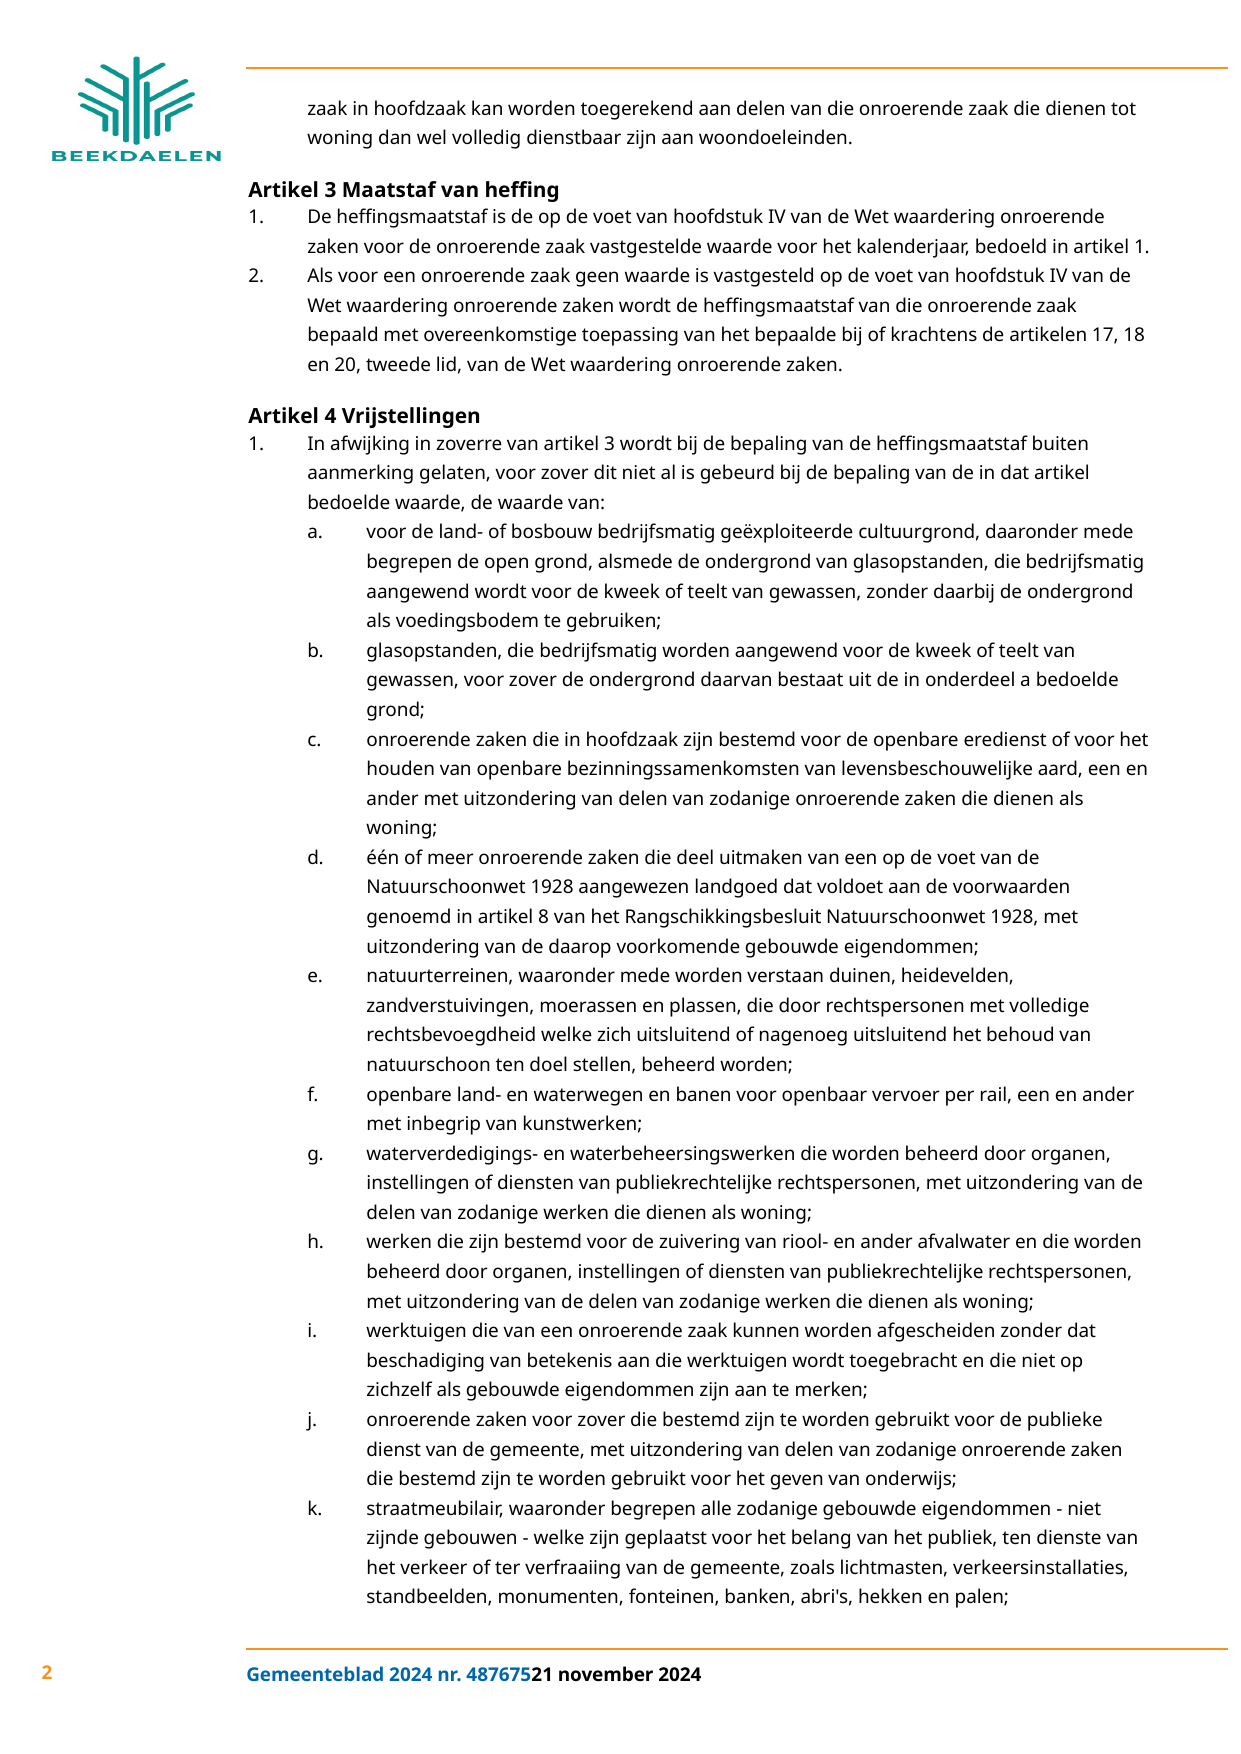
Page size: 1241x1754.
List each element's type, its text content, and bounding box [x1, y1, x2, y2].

list In afwijking in zoverre van artikel 3 wordt bij de bepaling van de heffingsmaatstaf buiten aanmerking gelaten, voor zover dit niet al is gebeurd bij de bepaling van de in dat artikel bedoelde waarde, de waarde van: [248, 430, 1152, 515]
text Artikel 4 Vrijstellingen [248, 402, 1152, 430]
list onroerende zaken voor zover die bestemd zijn te worden gebruikt voor de publieke dienst van de gemeente, met uitzondering van delen van zodanige onroerende zaken die bestemd zijn te worden gebruikt voor het geven van onderwijs; [307, 1406, 1152, 1491]
list openbare land- en waterwegen en banen voor openbaar vervoer per rail, een en ander met inbegrip van kunstwerken; [307, 1081, 1152, 1136]
list glasopstanden, die bedrijfsmatig worden aangewend voor de kweek of teelt van gewassen, voor zover de ondergrond daarvan bestaat uit de in onderdeel a bedoelde grond; [307, 637, 1152, 722]
list natuurterreinen, waaronder mede worden verstaan duinen, heidevelden, zandverstuivingen, moerassen en plassen, die door rechtspersonen met volledige rechtsbevoegdheid welke zich uitsluitend of nagenoeg uitsluitend het behoud van natuurschoon ten doel stellen, beheerd worden; [307, 962, 1152, 1077]
picture [41, 47, 231, 172]
list werken die zijn bestemd voor de zuivering van riool- en ander afvalwater en die worden beheerd door organen, instellingen of diensten van publiekrechtelijke rechtspersonen, met uitzondering van de delen van zodanige werken die dienen als woning; [307, 1229, 1152, 1314]
list De heffingsmaatstaf is de op de voet van hoofdstuk IV van de Wet waardering onroerende zaken voor de onroerende zaak vastgestelde waarde voor het kalenderjaar, bedoeld in artikel 1. [248, 203, 1152, 258]
list werktuigen die van een onroerende zaak kunnen worden afgescheiden zonder dat beschadiging van betekenis aan die werktuigen wordt toegebracht en die niet op zichzelf als gebouwde eigendommen zijn aan te merken; [307, 1317, 1152, 1402]
text Artikel 3 Maatstaf van heffing [248, 175, 1152, 203]
list Als voor een onroerende zaak geen waarde is vastgesteld op de voet van hoofdstuk IV van de Wet waardering onroerende zaken wordt de heffingsmaatstaf van die onroerende zaak bepaald met overeenkomstige toepassing van het bepaalde bij of krachtens de artikelen 17, 18 en 20, tweede lid, van de Wet waardering onroerende zaken. [248, 262, 1152, 377]
list één of meer onroerende zaken die deel uitmaken van een op de voet van de Natuurschoonwet 1928 aangewezen landgoed dat voldoet aan de voorwaarden genoemd in artikel 8 van het Rangschikkingsbesluit Natuurschoonwet 1928, met uitzondering van de daarop voorkomende gebouwde eigendommen; [307, 844, 1152, 959]
list waterverdedigings- en waterbeheersingswerken die worden beheerd door organen, instellingen of diensten van publiekrechtelijke rechtspersonen, met uitzondering van de delen van zodanige werken die dienen als woning; [307, 1140, 1152, 1225]
list onroerende zaken die in hoofdzaak zijn bestemd voor de openbare eredienst of voor het houden van openbare bezinningssamenkomsten van levensbeschouwelijke aard, een en ander met uitzondering van delen van zodanige onroerende zaken die dienen als woning; [307, 726, 1152, 840]
list zaak in hoofdzaak kan worden toegerekend aan delen van die onroerende zaak die dienen tot woning dan wel volledig dienstbaar zijn aan woondoeleinden. [248, 95, 1152, 150]
list voor de land- of bosbouw bedrijfsmatig geëxploiteerde cultuurgrond, daaronder mede begrepen de open grond, alsmede de ondergrond van glasopstanden, die bedrijfsmatig aangewend wordt voor de kweek of teelt van gewassen, zonder daarbij de ondergrond als voedingsbodem te gebruiken; [307, 519, 1152, 633]
list straatmeubilair, waaronder begrepen alle zodanige gebouwde eigendommen - niet zijnde gebouwen - welke zijn geplaatst voor het belang van het publiek, ten dienste van het verkeer of ter verfraaiing van de gemeente, zoals lichtmasten, verkeersinstallaties, standbeelden, monumenten, fonteinen, banken, abri's, hekken en palen; [307, 1495, 1152, 1609]
